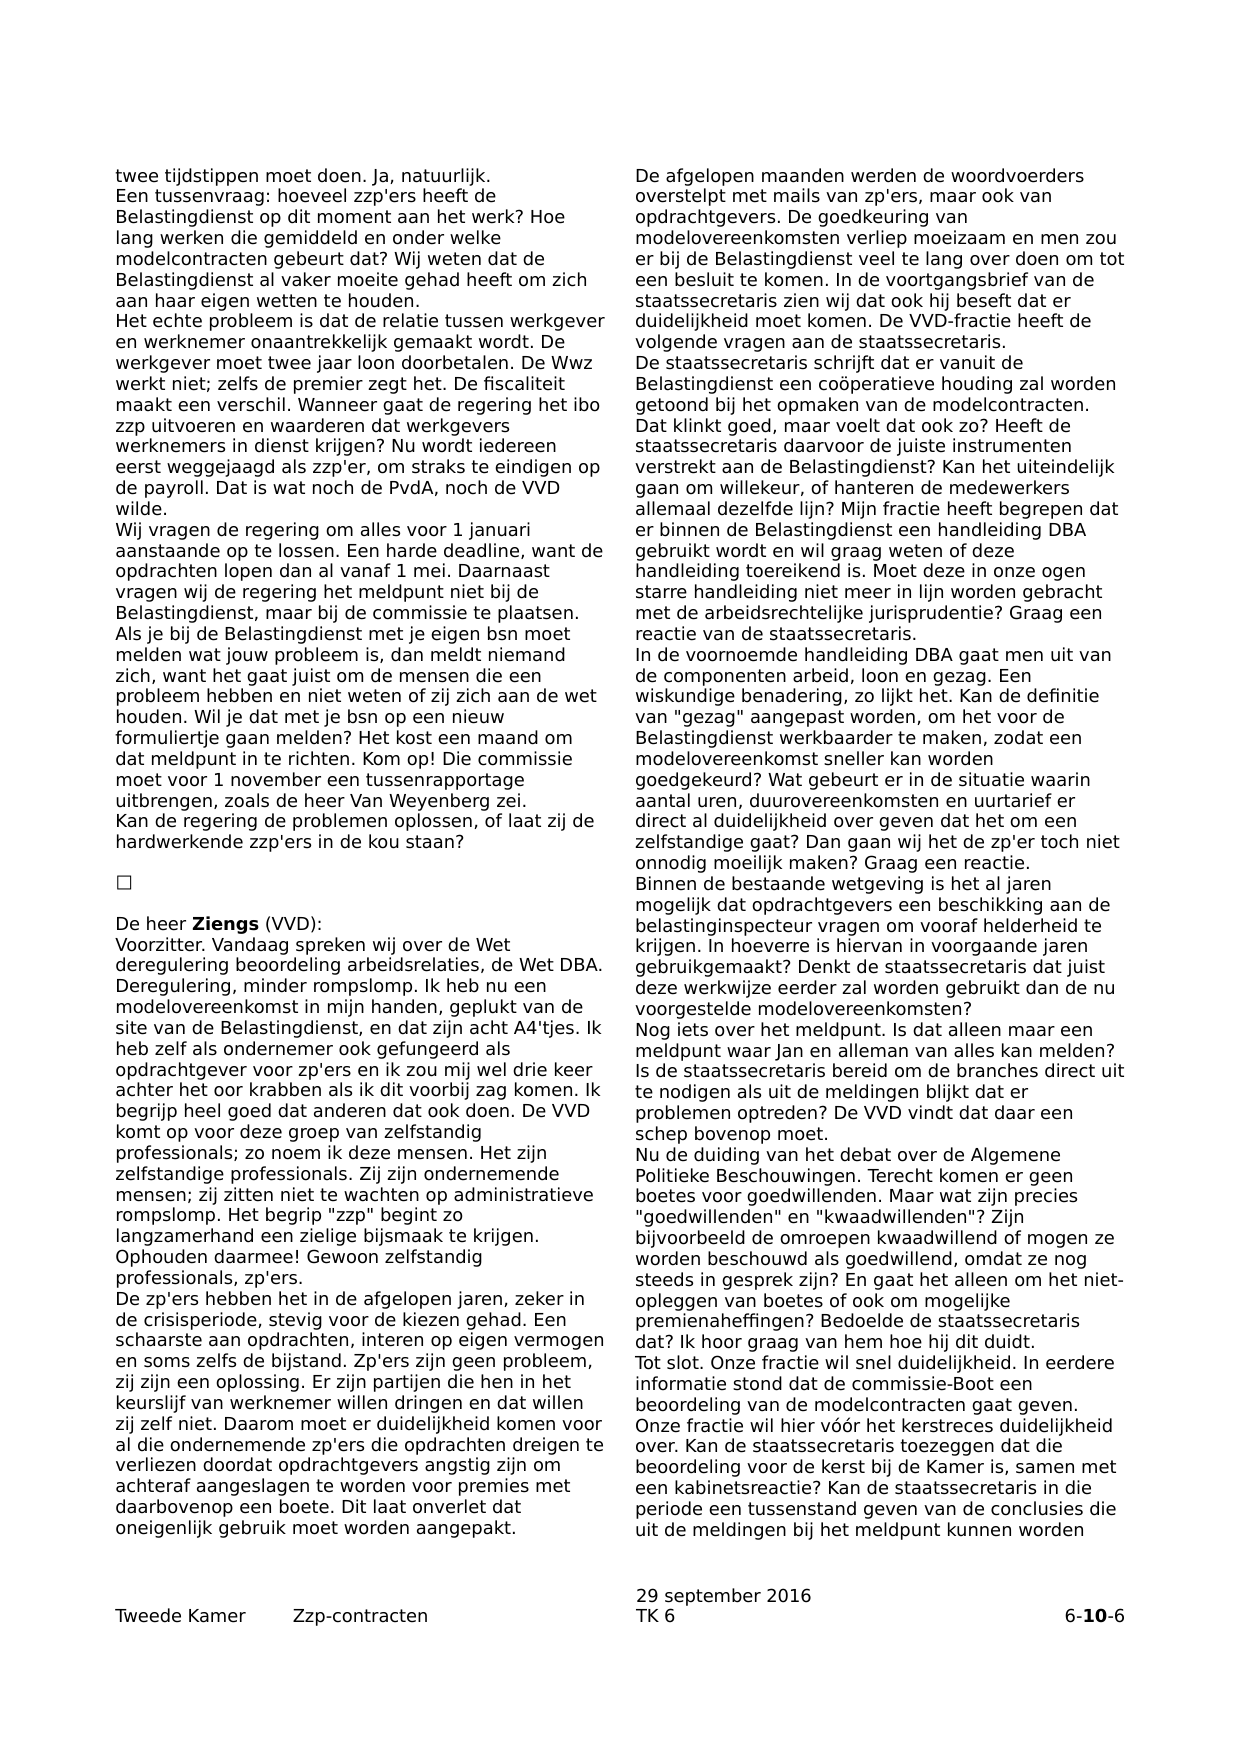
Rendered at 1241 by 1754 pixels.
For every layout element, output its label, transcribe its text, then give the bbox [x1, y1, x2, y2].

text Nu de duiding van het debat over de Algemene Politieke Beschouwingen. Terecht komen er geen boetes voor goedwillenden. Maar wat zijn precies "goedwillenden" en "kwaadwillenden"? Zijn bijvoorbeeld de omroepen kwaadwillend of mogen ze worden beschouwd als goedwillend, omdat ze nog steeds in gesprek zijn? En gaat het alleen om het niet-opleggen van boetes of ook om mogelijke premienaheffingen? Bedoelde de staatssecretaris dat? Ik hoor graag van hem hoe hij dit duidt. [635, 1144, 1125, 1353]
text Tot slot. Onze fractie wil snel duidelijkheid. In eerdere informatie stond dat de commissie-Boot een beoordeling van de modelcontracten gaat geven. Onze fractie wil hier vóór het kerstreces duidelijkheid over. Kan de staatssecretaris toezeggen dat die beoordeling voor de kerst bij de Kamer is, samen met een kabinetsreactie? Kan de staatssecretaris in die periode een tussenstand geven van de conclusies die uit de meldingen bij het meldpunt kunnen worden [635, 1353, 1125, 1540]
text twee tijdstippen moet doen. Ja, natuurlijk. [115, 165, 605, 186]
text Wij vragen de regering om alles voor 1 januari aanstaande op te lossen. Een harde deadline, want de opdrachten lopen dan al vanaf 1 mei. Daarnaast vragen wij de regering het meldpunt niet bij de Belastingdienst, maar bij de commissie te plaatsen. Als je bij de Belastingdienst met je eigen bsn moet melden wat jouw probleem is, dan meldt niemand zich, want het gaat juist om de mensen die een probleem hebben en niet weten of zij zich aan de wet houden. Wil je dat met je bsn op een nieuw formuliertje gaan melden? Het kost een maand om dat meldpunt in te richten. Kom op! Die commissie moet voor 1 november een tussenrapportage uitbrengen, zoals de heer Van Weyenberg zei. [115, 519, 605, 811]
text Het echte probleem is dat de relatie tussen werkgever en werknemer onaantrekkelijk gemaakt wordt. De werkgever moet twee jaar loon doorbetalen. De Wwz werkt niet; zelfs de premier zegt het. De fiscaliteit maakt een verschil. Wanneer gaat de regering het ibo zzp uitvoeren en waarderen dat werkgevers werknemers in dienst krijgen? Nu wordt iedereen eerst weggejaagd als zzp'er, om straks te eindigen op de payroll. Dat is wat noch de PvdA, noch de VVD wilde. [115, 311, 605, 519]
text Een tussenvraag: hoeveel zzp'ers heeft de Belastingdienst op dit moment aan het werk? Hoe lang werken die gemiddeld en onder welke modelcontracten gebeurt dat? Wij weten dat de Belastingdienst al vaker moeite gehad heeft om zich aan haar eigen wetten te houden. [115, 186, 605, 311]
text De afgelopen maanden werden de woordvoerders overstelpt met mails van zp'ers, maar ook van opdrachtgevers. De goedkeuring van modelovereenkomsten verliep moeizaam en men zou er bij de Belastingdienst veel te lang over doen om tot een besluit te komen. In de voortgangsbrief van de staatssecretaris zien wij dat ook hij beseft dat er duidelijkheid moet komen. De VVD-fractie heeft de volgende vragen aan de staatssecretaris. [635, 165, 1125, 353]
text De staatssecretaris schrijft dat er vanuit de Belastingdienst een coöperatieve houding zal worden getoond bij het opmaken van de modelcontracten. Dat klinkt goed, maar voelt dat ook zo? Heeft de staatssecretaris daarvoor de juiste instrumenten verstrekt aan de Belastingdienst? Kan het uiteindelijk gaan om willekeur, of hanteren de medewerkers allemaal dezelfde lijn? Mijn fractie heeft begrepen dat er binnen de Belastingdienst een handleiding DBA gebruikt wordt en wil graag weten of deze handleiding toereikend is. Moet deze in onze ogen starre handleiding niet meer in lijn worden gebracht met de arbeidsrechtelijke jurisprudentie? Graag een reactie van de staatssecretaris. [635, 353, 1125, 644]
text Kan de regering de problemen oplossen, of laat zij de hardwerkende zzp'ers in de kou staan? [115, 811, 605, 853]
text De heer Ziengs (VVD): [115, 913, 605, 934]
text Binnen de bestaande wetgeving is het al jaren mogelijk dat opdrachtgevers een beschikking aan de belastinginspecteur vragen om vooraf helderheid te krijgen. In hoeverre is hiervan in voorgaande jaren gebruikgemaakt? Denkt de staatssecretaris dat juist deze werkwijze eerder zal worden gebruikt dan de nu voorgestelde modelovereenkomsten? [635, 874, 1125, 1019]
text Voorzitter. Vandaag spreken wij over de Wet deregulering beoordeling arbeidsrelaties, de Wet DBA. Deregulering, minder rompslomp. Ik heb nu een modelovereenkomst in mijn handen, geplukt van de site van de Belastingdienst, en dat zijn acht A4'tjes. Ik heb zelf als ondernemer ook gefungeerd als opdrachtgever voor zp'ers en ik zou mij wel drie keer achter het oor krabben als ik dit voorbij zag komen. Ik begrijp heel goed dat anderen dat ook doen. De VVD komt op voor deze groep van zelfstandig professionals; zo noem ik deze mensen. Het zijn zelfstandige professionals. Zij zijn ondernemende mensen; zij zitten niet te wachten op administratieve rompslomp. Het begrip "zzp" begint zo langzamerhand een zielige bijsmaak te krijgen. Ophouden daarmee! Gewoon zelfstandig professionals, zp'ers. [115, 934, 605, 1288]
text Nog iets over het meldpunt. Is dat alleen maar een meldpunt waar Jan en alleman van alles kan melden? Is de staatssecretaris bereid om de branches direct uit te nodigen als uit de meldingen blijkt dat er problemen optreden? De VVD vindt dat daar een schep bovenop moet. [635, 1019, 1125, 1144]
text ⬜ [115, 873, 605, 893]
text In de voornoemde handleiding DBA gaat men uit van de componenten arbeid, loon en gezag. Een wiskundige benadering, zo lijkt het. Kan de definitie van "gezag" aangepast worden, om het voor de Belastingdienst werkbaarder te maken, zodat een modelovereenkomst sneller kan worden goedgekeurd? Wat gebeurt er in de situatie waarin aantal uren, duurovereenkomsten en uurtarief er direct al duidelijkheid over geven dat het om een zelfstandige gaat? Dan gaan wij het de zp'er toch niet onnodig moeilijk maken? Graag een reactie. [635, 644, 1125, 874]
text De zp'ers hebben het in de afgelopen jaren, zeker in de crisisperiode, stevig voor de kiezen gehad. Een schaarste aan opdrachten, interen op eigen vermogen en soms zelfs de bijstand. Zp'ers zijn geen probleem, zij zijn een oplossing. Er zijn partijen die hen in het keurslijf van werknemer willen dringen en dat willen zij zelf niet. Daarom moet er duidelijkheid komen voor al die ondernemende zp'ers die opdrachten dreigen te verliezen doordat opdrachtgevers angstig zijn om achteraf aangeslagen te worden voor premies met daarbovenop een boete. Dit laat onverlet dat oneigenlijk gebruik moet worden aangepakt. [115, 1288, 605, 1538]
